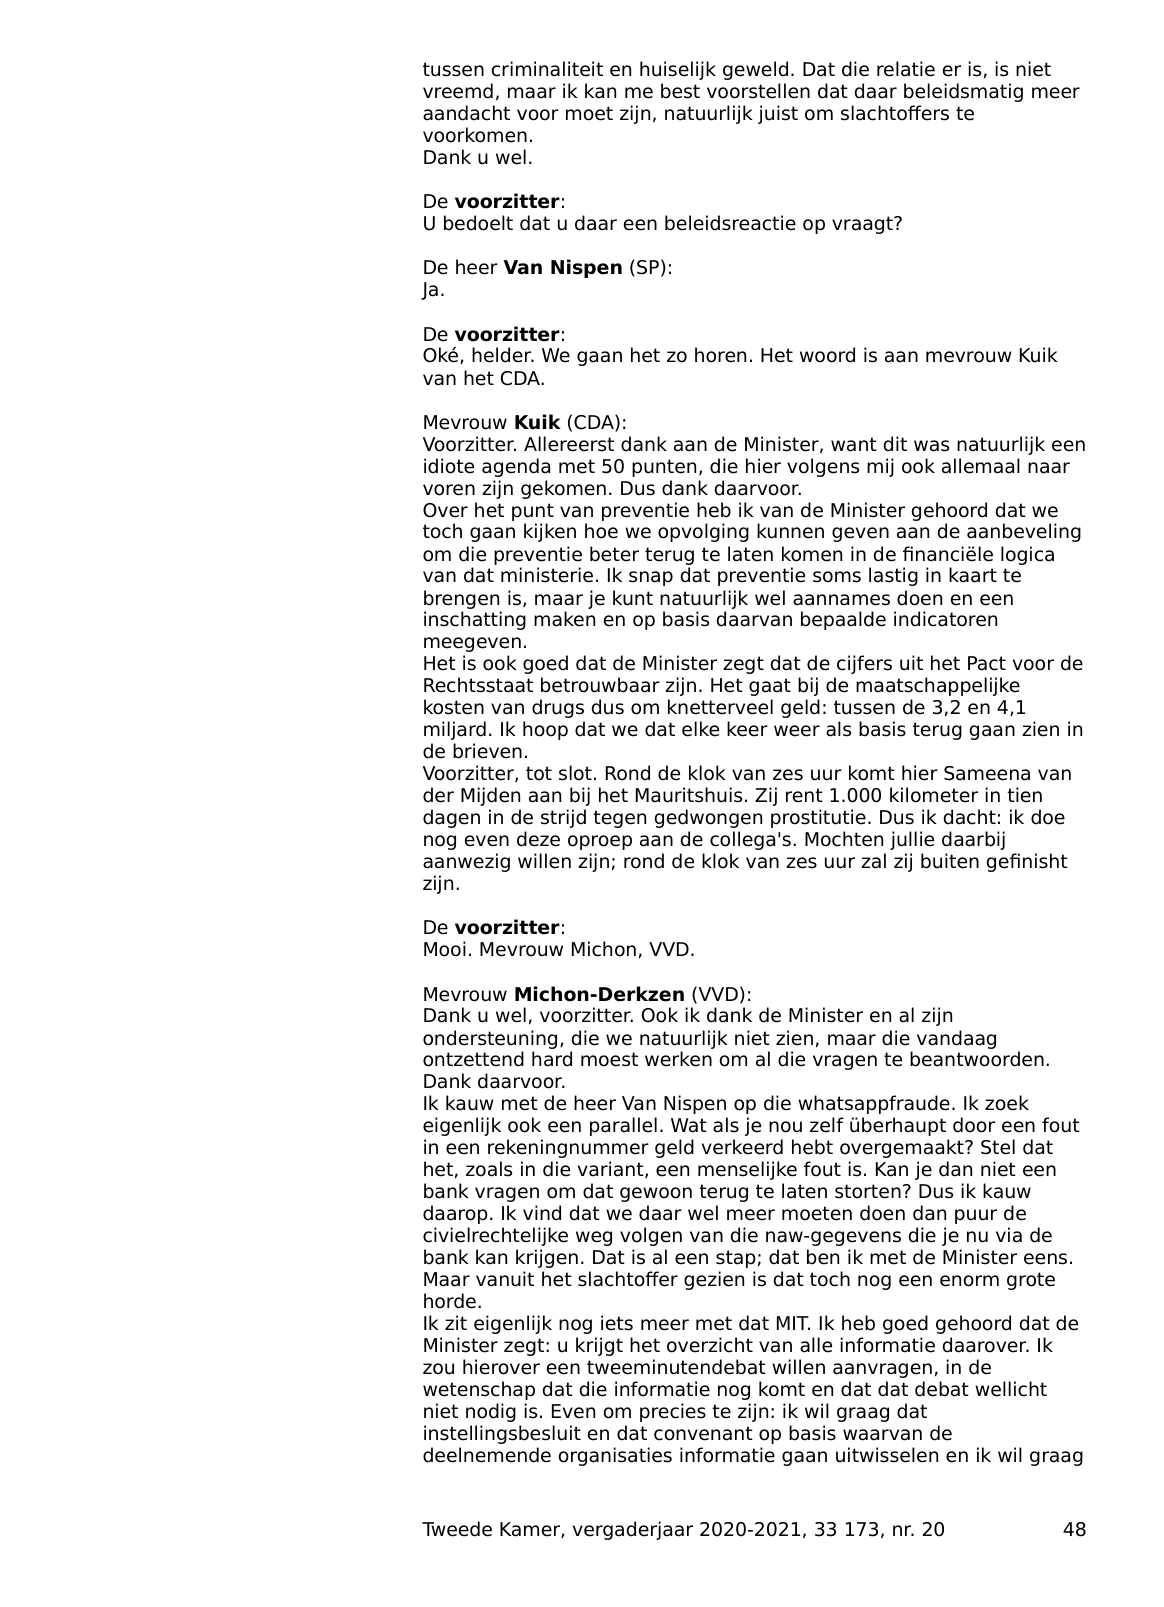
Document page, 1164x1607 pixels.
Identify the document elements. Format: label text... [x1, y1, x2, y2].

text Dank u wel. [422, 147, 1087, 169]
text Voorzitter, tot slot. Rond de klok van zes uur komt hier Sameena van der Mijden aan bij het Mauritshuis. Zij rent 1.000 kilometer in tien dagen in de strijd tegen gedwongen prostitutie. Dus ik dacht: ik doe nog even deze oproep aan de collega's. Mochten jullie daarbij aanwezig willen zijn; rond de klok van zes uur zal zij buiten gefinisht zijn. [422, 763, 1087, 895]
text De voorzitter: [422, 917, 1087, 939]
text tussen criminaliteit en huiselijk geweld. Dat die relatie er is, is niet vreemd, maar ik kan me best voorstellen dat daar beleidsmatig meer aandacht voor moet zijn, natuurlijk juist om slachtoffers te voorkomen. [422, 59, 1087, 147]
text Dank u wel, voorzitter. Ook ik dank de Minister en al zijn ondersteuning, die we natuurlijk niet zien, maar die vandaag ontzettend hard moest werken om al die vragen te beantwoorden. Dank daarvoor. [422, 1005, 1087, 1093]
text Voorzitter. Allereerst dank aan de Minister, want dit was natuurlijk een idiote agenda met 50 punten, die hier volgens mij ook allemaal naar voren zijn gekomen. Dus dank daarvoor. [422, 433, 1087, 499]
text U bedoelt dat u daar een beleidsreactie op vraagt? [422, 213, 1087, 235]
text Oké, helder. We gaan het zo horen. Het woord is aan mevrouw Kuik van het CDA. [422, 345, 1087, 389]
text De voorzitter: [422, 191, 1087, 213]
text Ik kauw met de heer Van Nispen op die whatsappfraude. Ik zoek eigenlijk ook een parallel. Wat als je nou zelf überhaupt door een fout in een rekeningnummer geld verkeerd hebt overgemaakt? Stel dat het, zoals in die variant, een menselijke fout is. Kan je dan niet een bank vragen om dat gewoon terug te laten storten? Dus ik kauw daarop. Ik vind dat we daar wel meer moeten doen dan puur de civielrechtelijke weg volgen van die naw-gegevens die je nu via de bank kan krijgen. Dat is al een stap; dat ben ik met de Minister eens. Maar vanuit het slachtoffer gezien is dat toch nog een enorm grote horde. [422, 1093, 1087, 1313]
text Ik zit eigenlijk nog iets meer met dat MIT. Ik heb goed gehoord dat de Minister zegt: u krijgt het overzicht van alle informatie daarover. Ik zou hierover een tweeminutendebat willen aanvragen, in de wetenschap dat die informatie nog komt en dat dat debat wellicht niet nodig is. Even om precies te zijn: ik wil graag dat instellingsbesluit en dat convenant op basis waarvan de deelnemende organisaties informatie gaan uitwisselen en ik wil graag [422, 1313, 1087, 1467]
text Ja. [422, 279, 1087, 301]
text De voorzitter: [422, 323, 1087, 345]
text De heer Van Nispen (SP): [422, 257, 1087, 279]
text Mevrouw Kuik (CDA): [422, 412, 1087, 433]
text Mooi. Mevrouw Michon, VVD. [422, 939, 1087, 961]
text Mevrouw Michon-Derkzen (VVD): [422, 983, 1087, 1005]
text Over het punt van preventie heb ik van de Minister gehoord dat we toch gaan kijken hoe we opvolging kunnen geven aan de aanbeveling om die preventie beter terug te laten komen in de financiële logica van dat ministerie. Ik snap dat preventie soms lastig in kaart te brengen is, maar je kunt natuurlijk wel aannames doen en een inschatting maken en op basis daarvan bepaalde indicatoren meegeven. [422, 499, 1087, 653]
text Het is ook goed dat de Minister zegt dat de cijfers uit het Pact voor de Rechtsstaat betrouwbaar zijn. Het gaat bij de maatschappelijke kosten van drugs dus om knetterveel geld: tussen de 3,2 en 4,1 miljard. Ik hoop dat we dat elke keer weer als basis terug gaan zien in de brieven. [422, 653, 1087, 763]
